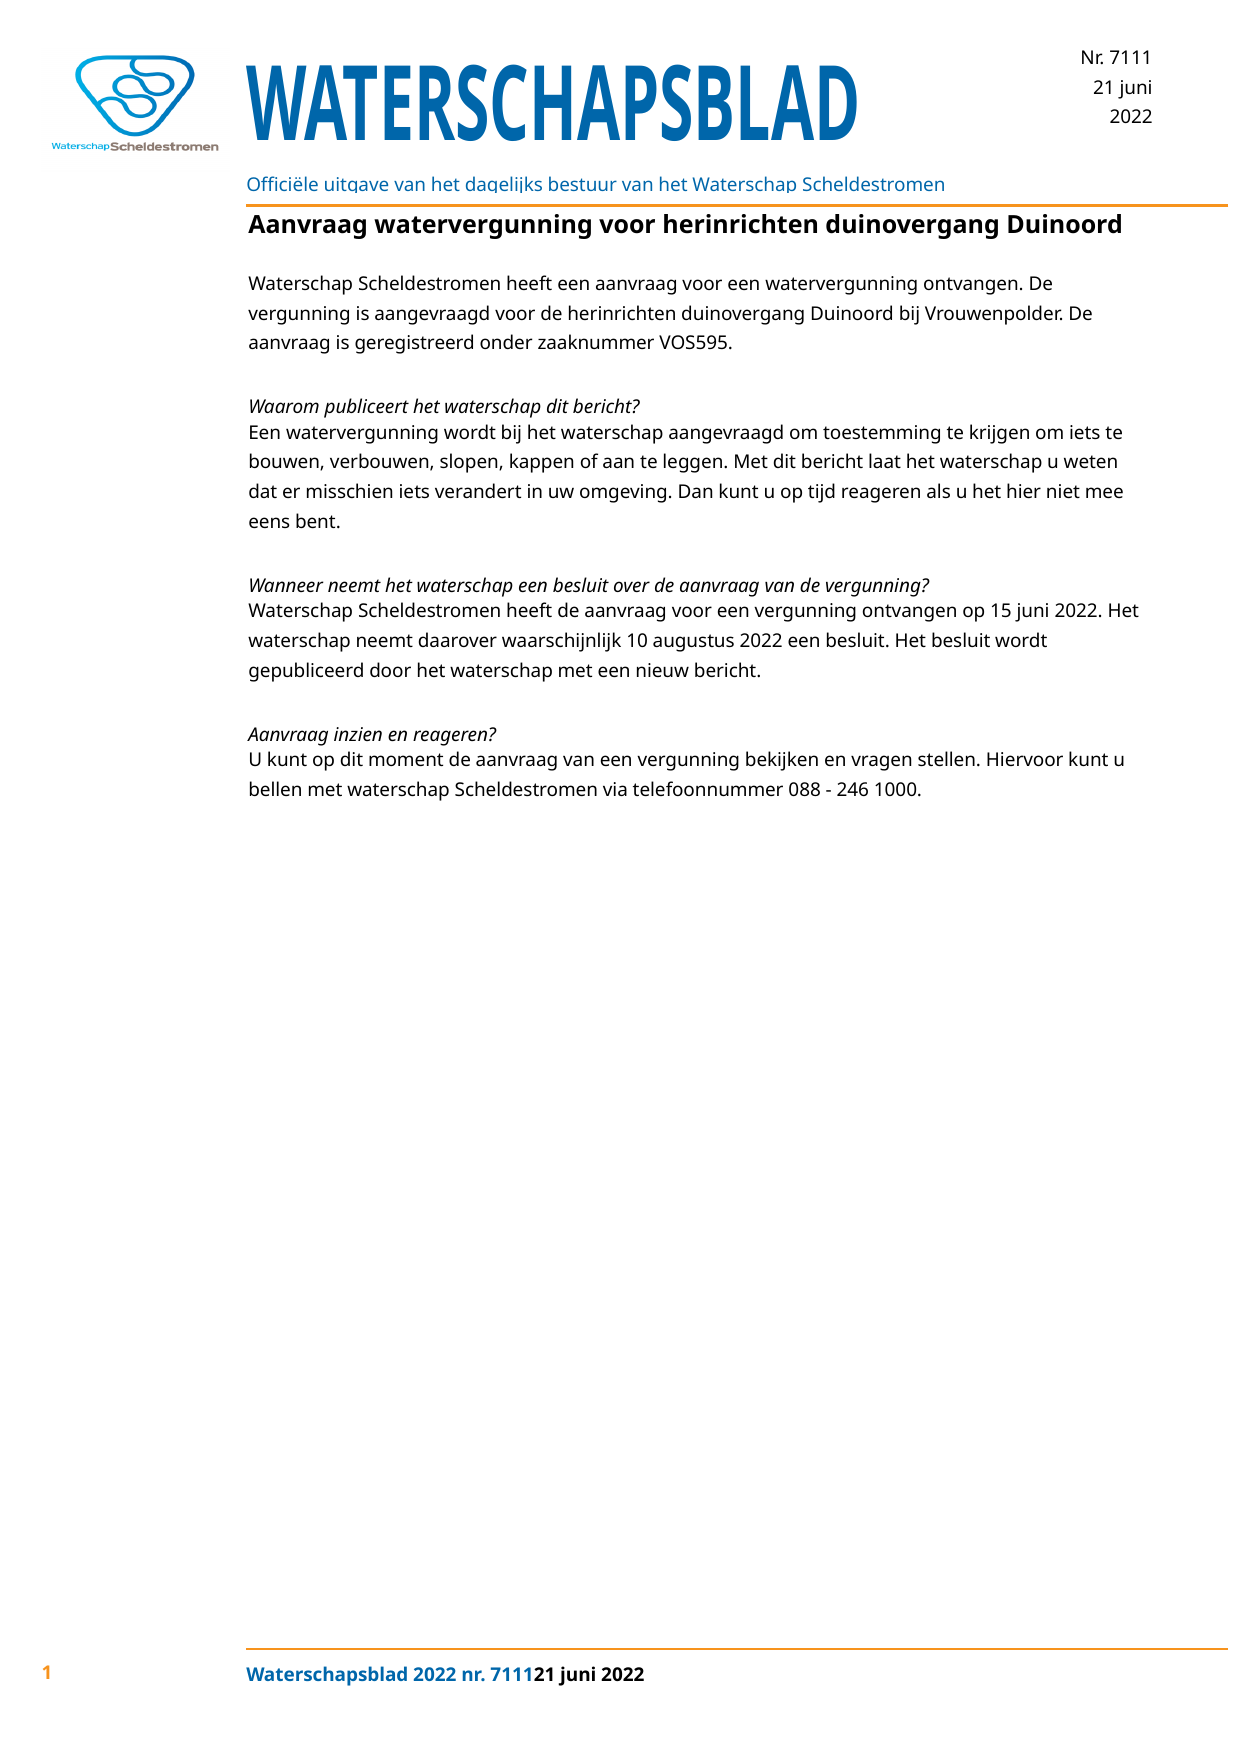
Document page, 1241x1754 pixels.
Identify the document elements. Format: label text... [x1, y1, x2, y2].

text Waterschap Scheldestromen heeft de aanvraag voor een vergunning ontvangen op 15 juni 2022. Het waterschap neemt daarover waarschijnlijk 10 augustus 2022 een besluit. Het besluit wordt gepubliceerd door het waterschap met een nieuw bericht. [248, 598, 1152, 682]
text Aanvraag watervergunning voor herinrichten duinovergang Duinoord [248, 207, 1152, 241]
text Wanneer neemt het waterschap een besluit over de aanvraag van de vergunning? [248, 572, 1152, 598]
picture [41, 47, 231, 172]
text Aanvraag inzien en reageren? [248, 721, 1152, 746]
text Waterschap Scheldestromen heeft een aanvraag voor een watervergunning ontvangen. De vergunning is aangevraagd voor de herinrichten duinovergang Duinoord bij Vrouwenpolder. De aanvraag is geregistreerd onder zaaknummer VOS595. [248, 270, 1152, 355]
text Waarom publiceert het waterschap dit bericht? [248, 393, 1152, 419]
text Een watervergunning wordt bij het waterschap aangevraagd om toestemming te krijgen om iets te bouwen, verbouwen, slopen, kappen of aan te leggen. Met dit bericht laat het waterschap u weten dat er misschien iets verandert in uw omgeving. Dan kunt u op tijd reageren als u het hier niet mee eens bent. [248, 419, 1152, 534]
text U kunt op dit moment de aanvraag van een vergunning bekijken en vragen stellen. Hiervoor kunt u bellen met waterschap Scheldestromen via telefoonnummer 088 - 246 1000. [248, 746, 1152, 802]
